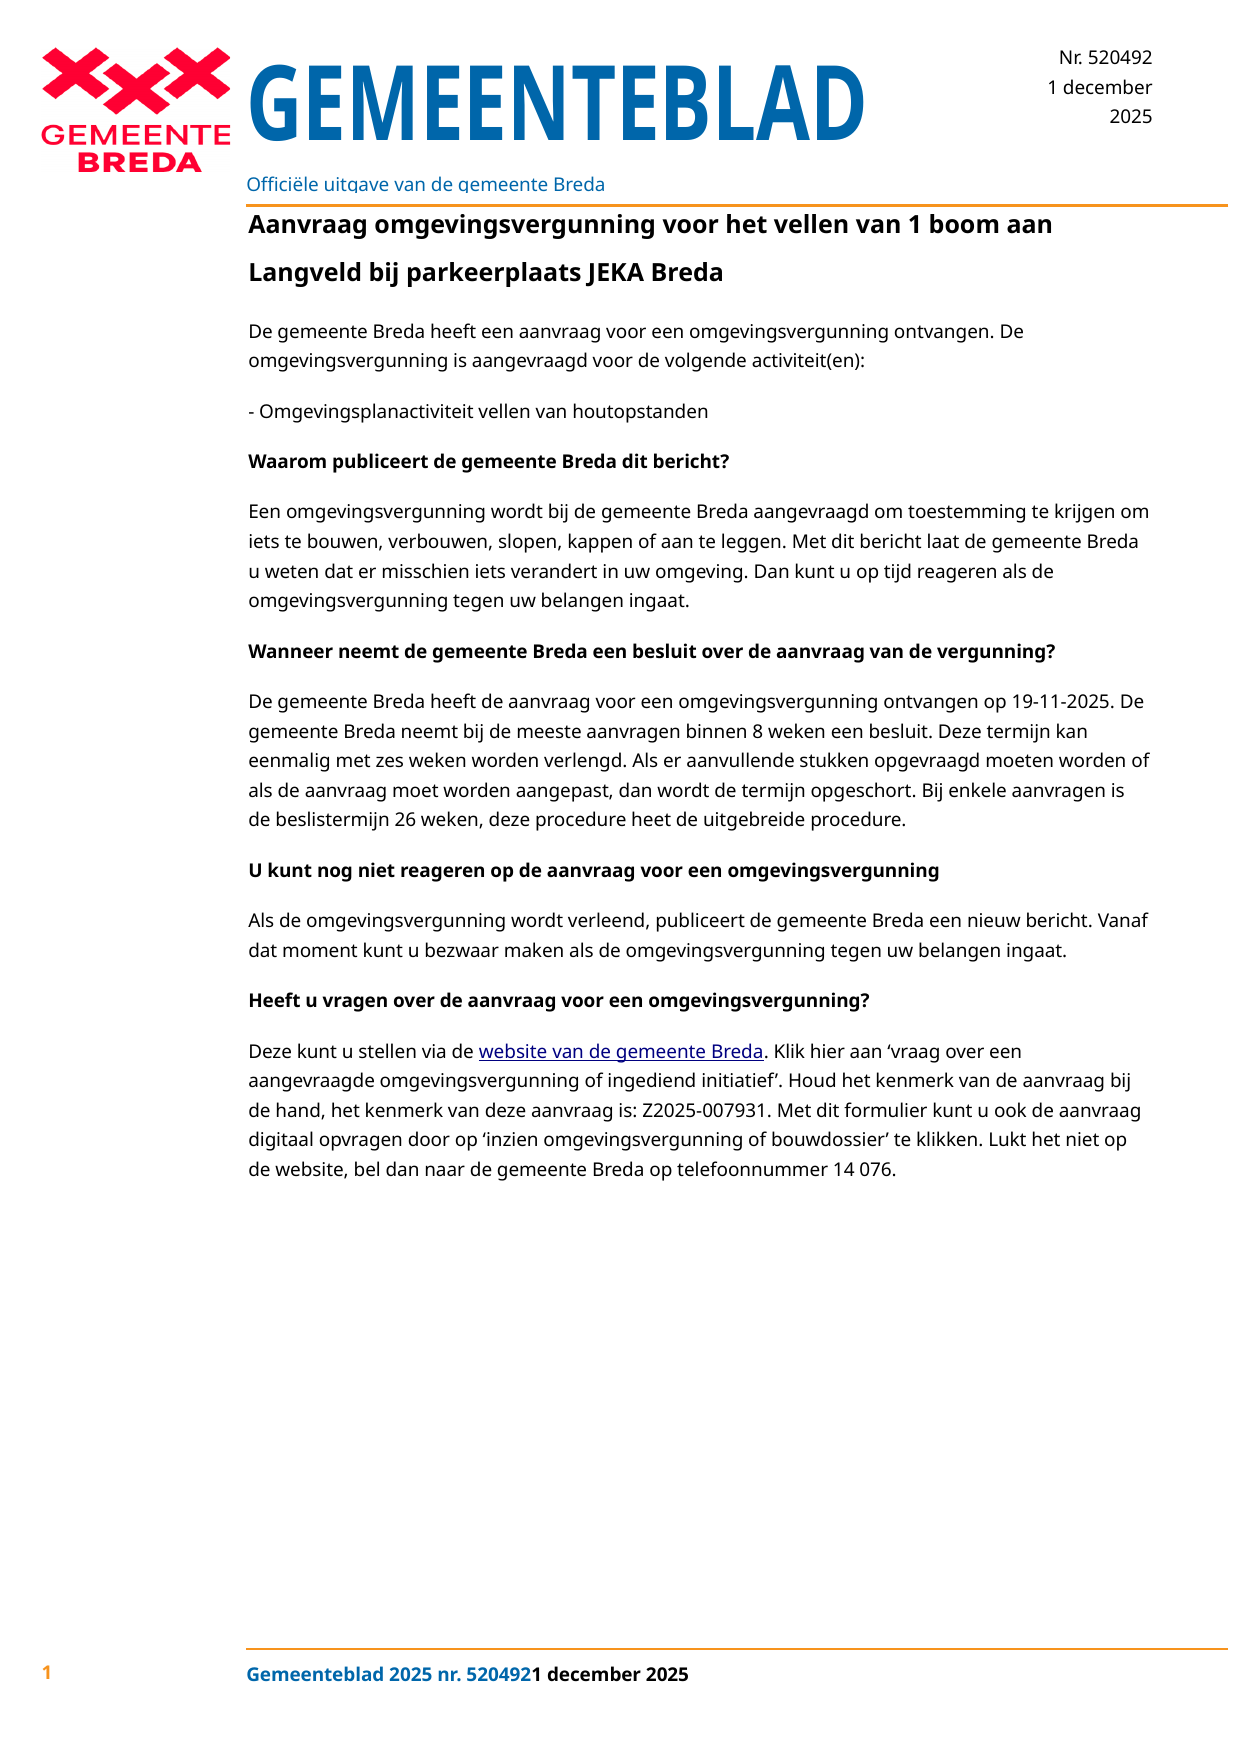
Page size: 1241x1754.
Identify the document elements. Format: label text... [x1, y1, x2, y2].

text U kunt nog niet reageren op de aanvraag voor een omgevingsvergunning [248, 857, 1152, 883]
text Heeft u vragen over de aanvraag voor een omgevingsvergunning? [248, 987, 1152, 1013]
picture [41, 47, 231, 172]
text Aanvraag omgevingsvergunning voor het vellen van 1 boom aan Langveld bij parkeerplaats JEKA Breda [248, 207, 1152, 288]
text Een omgevingsvergunning wordt bij de gemeente Breda aangevraagd om toestemming te krijgen om iets te bouwen, verbouwen, slopen, kappen of aan te leggen. Met dit bericht laat de gemeente Breda u weten dat er misschien iets verandert in uw omgeving. Dan kunt u op tijd reageren als de omgevingsvergunning tegen uw belangen ingaat. [248, 499, 1152, 613]
text De gemeente Breda heeft een aanvraag voor een omgevingsvergunning ontvangen. De omgevingsvergunning is aangevraagd voor de volgende activiteit(en): [248, 318, 1152, 373]
text Als de omgevingsvergunning wordt verleend, publiceert de gemeente Breda een nieuw bericht. Vanaf dat moment kunt u bezwaar maken als de omgevingsvergunning tegen uw belangen ingaat. [248, 907, 1152, 963]
text Deze kunt u stellen via de website van de gemeente Breda. Klik hier aan ‘vraag over een aangevraagde omgevingsvergunning of ingediend initiatief’. Houd het kenmerk van de aanvraag bij de hand, het kenmerk van deze aanvraag is: Z2025-007931. Met dit formulier kunt u ook de aanvraag digitaal opvragen door op ‘inzien omgevingsvergunning of bouwdossier’ te klikken. Lukt het niet op de website, bel dan naar de gemeente Breda op telefoonnummer 14 076. [248, 1038, 1152, 1182]
text De gemeente Breda heeft de aanvraag voor een omgevingsvergunning ontvangen op 19-11-2025. De gemeente Breda neemt bij de meeste aanvragen binnen 8 weken een besluit. Deze termijn kan eenmalig met zes weken worden verlengd. Als er aanvullende stukken opgevraagd moeten worden of als de aanvraag moet worden aangepast, dan wordt de termijn opgeschort. Bij enkele aanvragen is de beslistermijn 26 weken, deze procedure heet de uitgebreide procedure. [248, 688, 1152, 832]
text Wanneer neemt de gemeente Breda een besluit over de aanvraag van de vergunning? [248, 638, 1152, 664]
text - Omgevingsplanactiviteit vellen van houtopstanden [248, 398, 1152, 424]
text Waarom publiceert de gemeente Breda dit bericht? [248, 448, 1152, 474]
